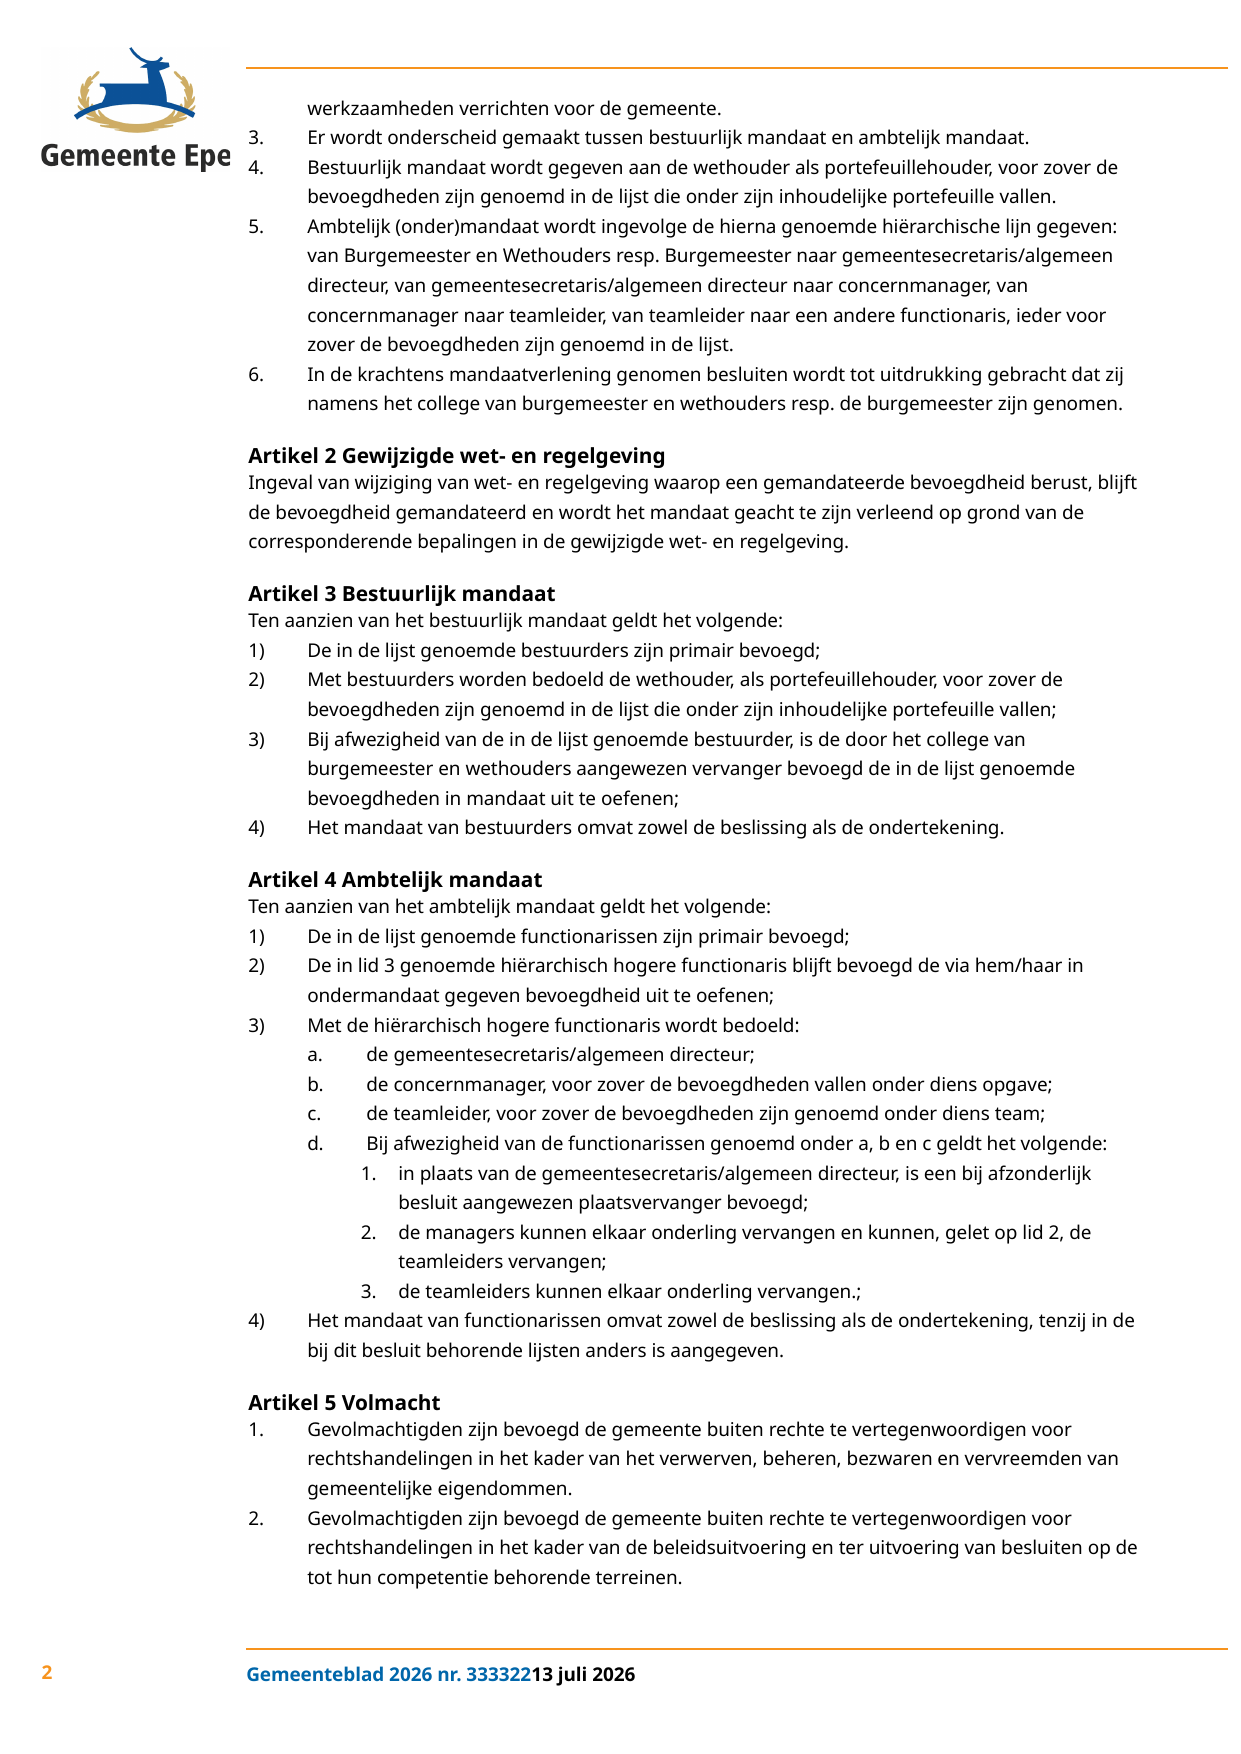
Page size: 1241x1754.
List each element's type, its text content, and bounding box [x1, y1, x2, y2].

list De in lid 3 genoemde hiërarchisch hogere functionaris blijft bevoegd de via hem/haar in ondermandaat gegeven bevoegdheid uit te oefenen; [248, 953, 1152, 1008]
list Met bestuurders worden bedoeld de wethouder, als portefeuillehouder, voor zover de bevoegdheden zijn genoemd in de lijst die onder zijn inhoudelijke portefeuille vallen; [248, 667, 1152, 722]
list Het mandaat van bestuurders omvat zowel de beslissing als de ondertekening. [248, 814, 1152, 840]
text Ten aanzien van het ambtelijk mandaat geldt het volgende: [248, 893, 1152, 919]
list Ambtelijk (onder)mandaat wordt ingevolge de hierna genoemde hiërarchische lijn gegeven: van Burgemeester en Wethouders resp. Burgemeester naar gemeentesecretaris/algemeen directeur, van gemeentesecretaris/algemeen directeur naar concernmanager, van concernmanager naar teamleider, van teamleider naar een andere functionaris, ieder voor zover de bevoegdheden zijn genoemd in de lijst. [248, 213, 1152, 357]
list Met de hiërarchisch hogere functionaris wordt bedoeld: [248, 1012, 1152, 1037]
list Gevolmachtigden zijn bevoegd de gemeente buiten rechte te vertegenwoordigen voor rechtshandelingen in het kader van de beleidsuitvoering en ter uitvoering van besluiten op de tot hun competentie behorende terreinen. [248, 1505, 1152, 1590]
list In de krachtens mandaatverlening genomen besluiten wordt tot uitdrukking gebracht dat zij namens het college van burgemeester en wethouders resp. de burgemeester zijn genomen. [248, 361, 1152, 416]
list Er wordt onderscheid gemaakt tussen bestuurlijk mandaat en ambtelijk mandaat. [248, 124, 1152, 150]
list de teamleider, voor zover de bevoegdheden zijn genoemd onder diens team; [307, 1101, 1152, 1126]
picture [41, 47, 231, 172]
list De in de lijst genoemde functionarissen zijn primair bevoegd; [248, 923, 1152, 949]
list Bij afwezigheid van de in de lijst genoemde bestuurder, is de door het college van burgemeester en wethouders aangewezen vervanger bevoegd de in de lijst genoemde bevoegdheden in mandaat uit te oefenen; [248, 726, 1152, 811]
text Artikel 4 Ambtelijk mandaat [248, 865, 1152, 893]
text Artikel 5 Volmacht [248, 1388, 1152, 1416]
list De in de lijst genoemde bestuurders zijn primair bevoegd; [248, 637, 1152, 663]
text Artikel 3 Bestuurlijk mandaat [248, 579, 1152, 607]
list Bestuurlijk mandaat wordt gegeven aan de wethouder als portefeuillehouder, voor zover de bevoegdheden zijn genoemd in de lijst die onder zijn inhoudelijke portefeuille vallen. [248, 154, 1152, 209]
list de managers kunnen elkaar onderling vervangen en kunnen, gelet op lid 2, de teamleiders vervangen; [361, 1219, 1152, 1274]
list de teamleiders kunnen elkaar onderling vervangen.; [361, 1278, 1152, 1304]
list werkzaamheden verrichten voor de gemeente. [248, 95, 1152, 121]
list de concernmanager, voor zover de bevoegdheden vallen onder diens opgave; [307, 1071, 1152, 1097]
list Het mandaat van functionarissen omvat zowel de beslissing als de ondertekening, tenzij in de bij dit besluit behorende lijsten anders is aangegeven. [248, 1308, 1152, 1363]
list in plaats van de gemeentesecretaris/algemeen directeur, is een bij afzonderlijk besluit aangewezen plaatsvervanger bevoegd; [361, 1160, 1152, 1215]
text Artikel 2 Gewijzigde wet- en regelgeving [248, 441, 1152, 469]
text Ten aanzien van het bestuurlijk mandaat geldt het volgende: [248, 607, 1152, 633]
list Gevolmachtigden zijn bevoegd de gemeente buiten rechte te vertegenwoordigen voor rechtshandelingen in het kader van het verwerven, beheren, bezwaren en vervreemden van gemeentelijke eigendommen. [248, 1416, 1152, 1501]
list de gemeentesecretaris/algemeen directeur; [307, 1041, 1152, 1067]
text Ingeval van wijziging van wet- en regelgeving waarop een gemandateerde bevoegdheid berust, blijft de bevoegdheid gemandateerd en wordt het mandaat geacht te zijn verleend op grond van de corresponderende bepalingen in de gewijzigde wet- en regelgeving. [248, 469, 1152, 554]
list Bij afwezigheid van de functionarissen genoemd onder a, b en c geldt het volgende: [307, 1130, 1152, 1156]
